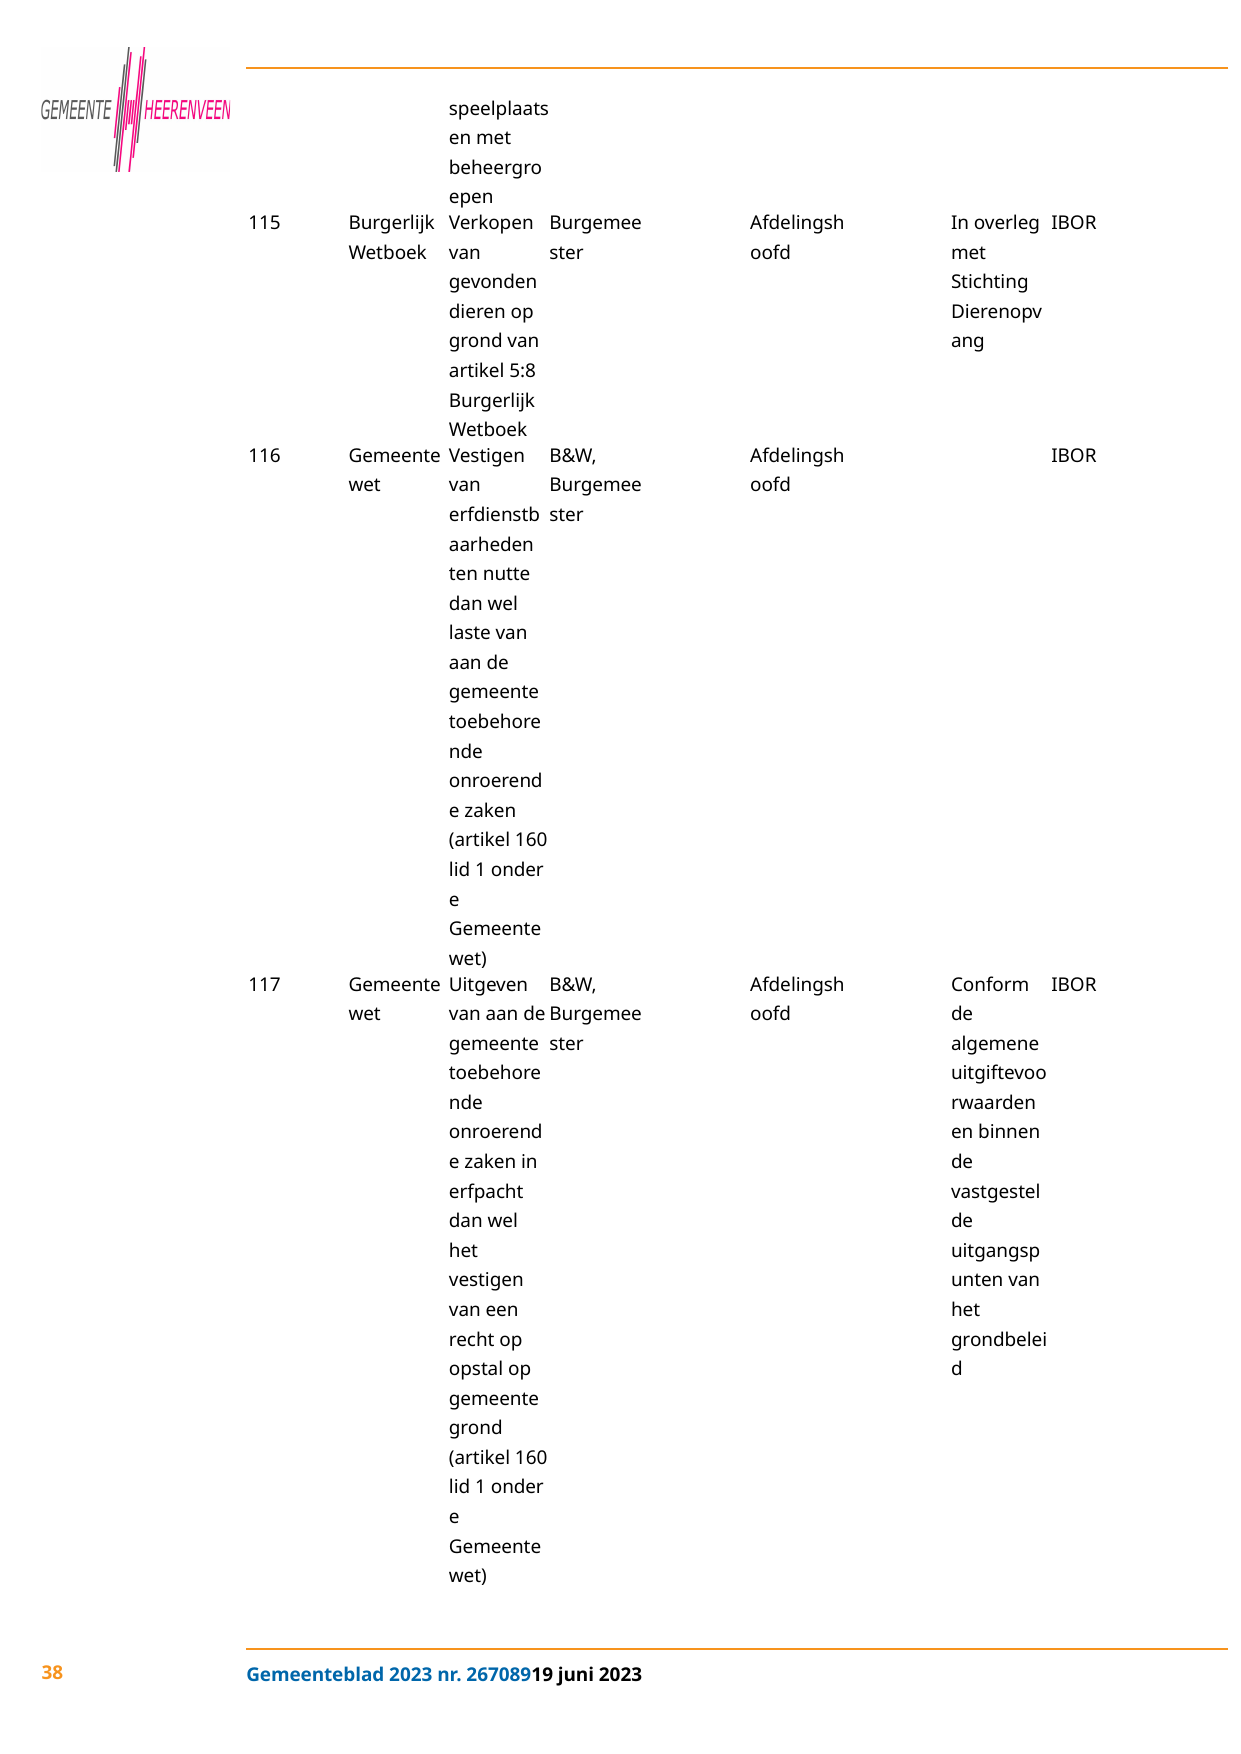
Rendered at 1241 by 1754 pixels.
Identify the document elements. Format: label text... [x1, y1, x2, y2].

table_cell [650, 971, 750, 1588]
table_cell [951, 442, 1051, 971]
table_cell Verkopen van gevonden dieren op grond van artikel 5:8 Burgerlijk Wetboek [449, 209, 549, 442]
table_cell [549, 95, 649, 209]
table_cell 116 [248, 442, 348, 971]
table_cell Conform de algemene uitgiftevoorwaarden en binnen de vastgestelde uitgangspunten van het grondbeleid [951, 971, 1051, 1588]
table_cell In overleg met Stichting Dierenopvang [951, 209, 1051, 442]
table_cell [650, 209, 750, 442]
table_cell Uitgeven van aan de gemeente toebehorende onroerende zaken in erfpacht dan wel het vestigen van een recht op opstal op gemeentegrond (artikel 160 lid 1 onder e Gemeentewet) [449, 971, 549, 1588]
table_cell 117 [248, 971, 348, 1588]
picture [41, 47, 231, 172]
table_cell IBOR [1051, 209, 1152, 442]
table_cell [650, 442, 750, 971]
table_cell B&W, Burgemeester [549, 442, 649, 971]
table_cell [951, 95, 1051, 209]
table_cell 115 [248, 209, 348, 442]
table_cell Afdelingshoofd [750, 442, 850, 971]
table_cell Gemeentewet [348, 971, 449, 1588]
table_cell B&W, Burgemeester [549, 971, 649, 1588]
table_cell [348, 95, 449, 209]
table_cell [1051, 95, 1152, 209]
table_cell [248, 95, 348, 209]
table_cell [650, 95, 750, 209]
table_cell [850, 442, 951, 971]
table_cell Vestigen van erfdienstbaarheden ten nutte dan wel laste van aan de gemeente toebehorende onroerende zaken (artikel 160 lid 1 onder e Gemeentewet) [449, 442, 549, 971]
table_cell IBOR [1051, 971, 1152, 1588]
table_cell [850, 95, 951, 209]
table_cell Gemeentewet [348, 442, 449, 971]
table_cell [850, 209, 951, 442]
table_cell Afdelingshoofd [750, 209, 850, 442]
table_cell [850, 971, 951, 1588]
table_cell IBOR [1051, 442, 1152, 971]
table_cell [750, 95, 850, 209]
table_cell Burgemeester [549, 209, 649, 442]
table_cell Burgerlijk Wetboek [348, 209, 449, 442]
table_cell Afdelingshoofd [750, 971, 850, 1588]
table_cell speelplaatsen met beheergroepen [449, 95, 549, 209]
